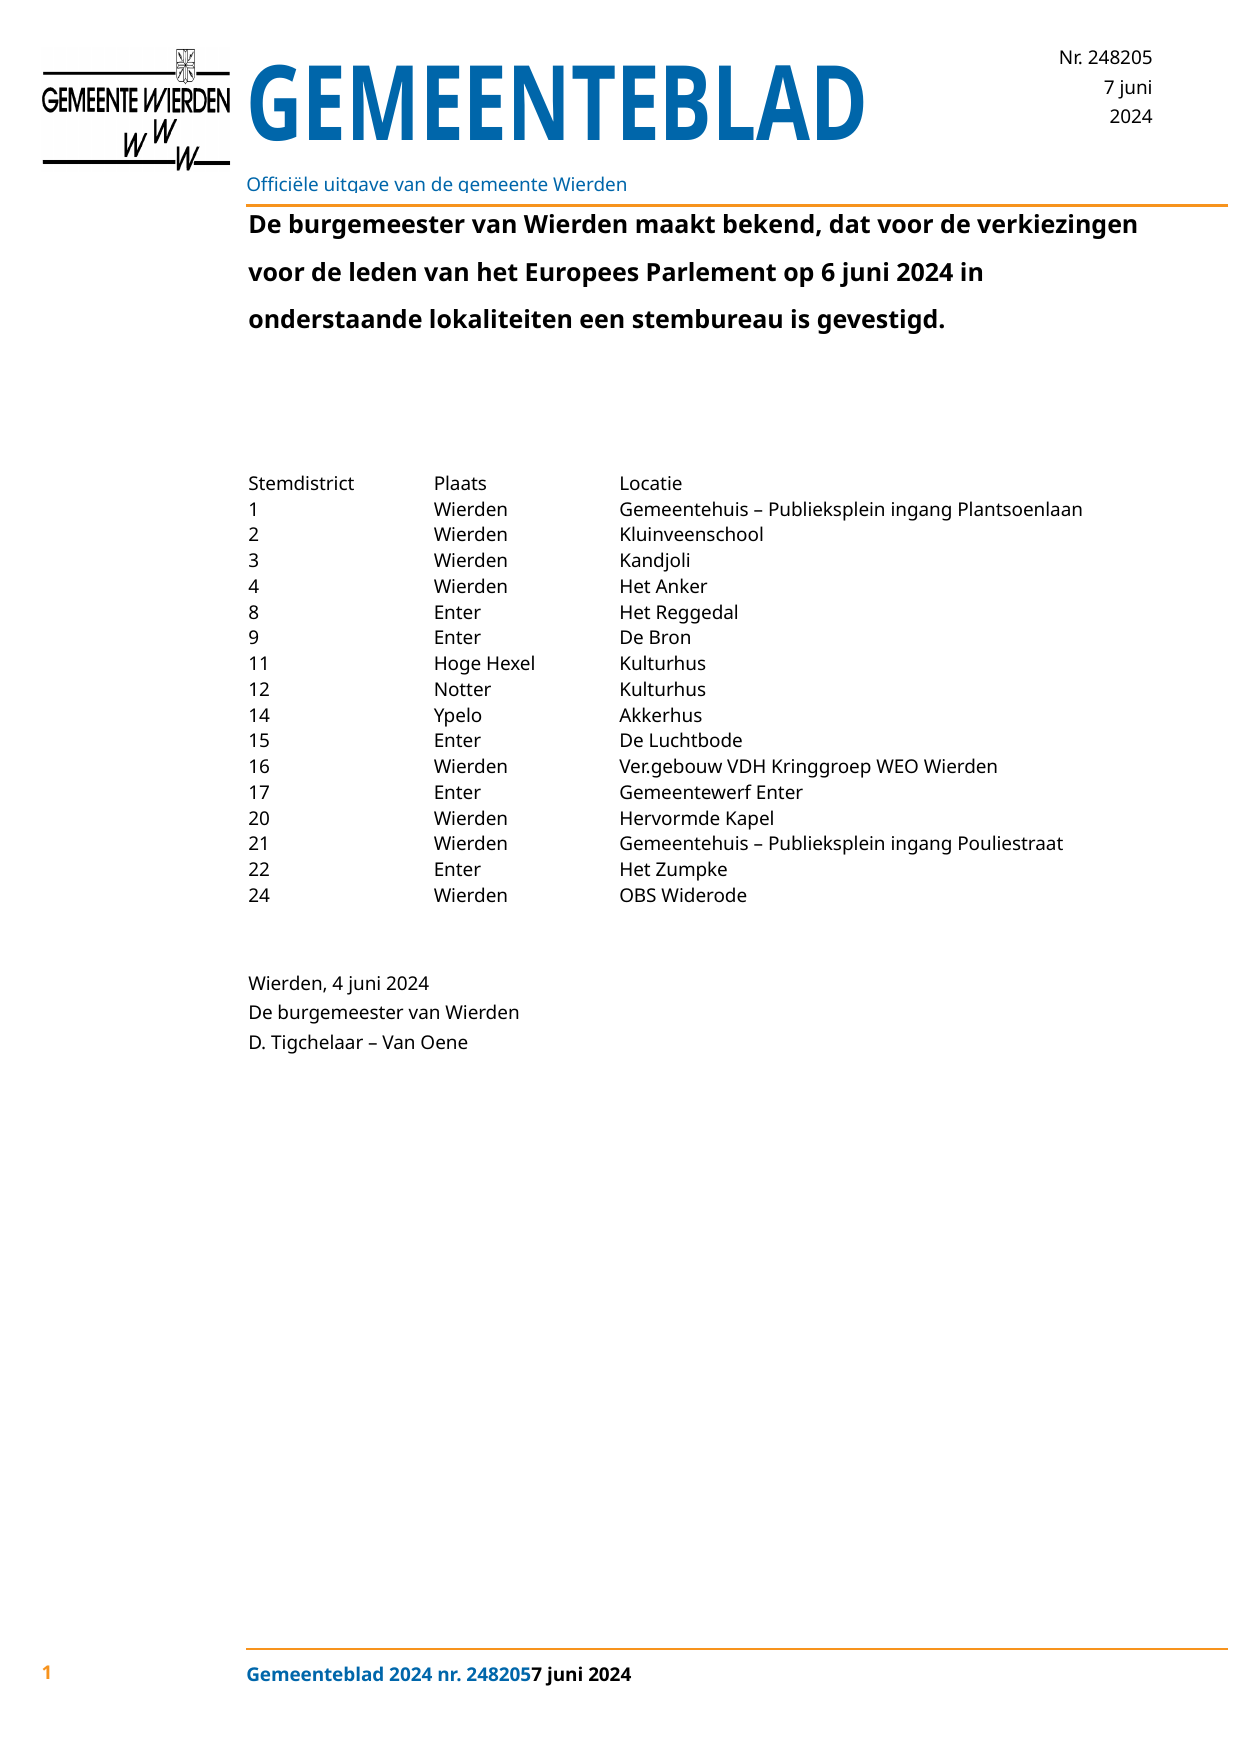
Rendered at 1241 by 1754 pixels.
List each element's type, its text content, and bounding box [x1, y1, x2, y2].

table_cell 21 [248, 830, 433, 856]
table_cell Hervormde Kapel [619, 805, 1152, 830]
table_cell Enter [434, 728, 619, 753]
table_cell Wierden [434, 753, 619, 779]
table_cell Wierden [434, 882, 619, 908]
text Wierden, 4 juni 2024 [248, 970, 1152, 996]
table_cell 24 [248, 882, 433, 908]
table_cell 12 [248, 676, 433, 702]
picture [41, 47, 231, 172]
table_cell 20 [248, 805, 433, 830]
table_cell 16 [248, 753, 433, 779]
table_cell Enter [434, 625, 619, 650]
table_cell 15 [248, 728, 433, 753]
table_cell Kulturhus [619, 650, 1152, 676]
table_cell Ver.gebouw VDH Kringgroep WEO Wierden [619, 753, 1152, 779]
table_cell 2 [248, 522, 433, 547]
table_cell Kulturhus [619, 676, 1152, 702]
table_cell Gemeentewerf Enter [619, 779, 1152, 805]
table_cell 1 [248, 496, 433, 522]
table_cell Gemeentehuis – Publieksplein ingang Pouliestraat [619, 830, 1152, 856]
table_cell 11 [248, 650, 433, 676]
table_cell Het Anker [619, 573, 1152, 599]
table_header Stemdistrict [248, 470, 433, 496]
table_header Plaats [434, 470, 619, 496]
text D. Tigchelaar – Van Oene [248, 1029, 1152, 1055]
table_cell 3 [248, 548, 433, 573]
table_cell 17 [248, 779, 433, 805]
table_cell Wierden [434, 573, 619, 599]
table_cell Wierden [434, 830, 619, 856]
table_cell 22 [248, 856, 433, 882]
table_cell Het Reggedal [619, 599, 1152, 624]
table_cell 4 [248, 573, 433, 599]
table_cell Kandjoli [619, 548, 1152, 573]
table_cell Enter [434, 856, 619, 882]
table_cell De Luchtbode [619, 728, 1152, 753]
table_cell Hoge Hexel [434, 650, 619, 676]
table_cell Ypelo [434, 702, 619, 727]
table_cell 9 [248, 625, 433, 650]
table_cell 14 [248, 702, 433, 727]
text De burgemeester van Wierden maakt bekend, dat voor de verkiezingen voor de leden van het Europees Parlement op 6 juni 2024 in onderstaande lokaliteiten een stembureau is gevestigd. [248, 207, 1152, 336]
table_cell Enter [434, 599, 619, 624]
table_cell Het Zumpke [619, 856, 1152, 882]
table_cell Notter [434, 676, 619, 702]
text De burgemeester van Wierden [248, 999, 1152, 1025]
table_cell Wierden [434, 548, 619, 573]
table_cell Gemeentehuis – Publieksplein ingang Plantsoenlaan [619, 496, 1152, 522]
table_cell De Bron [619, 625, 1152, 650]
table_cell OBS Widerode [619, 882, 1152, 908]
table_cell Wierden [434, 805, 619, 830]
table_cell 8 [248, 599, 433, 624]
table_cell Wierden [434, 496, 619, 522]
table_cell Wierden [434, 522, 619, 547]
table_cell Akkerhus [619, 702, 1152, 727]
table_header Locatie [619, 470, 1152, 496]
table_cell Enter [434, 779, 619, 805]
table_cell Kluinveenschool [619, 522, 1152, 547]
